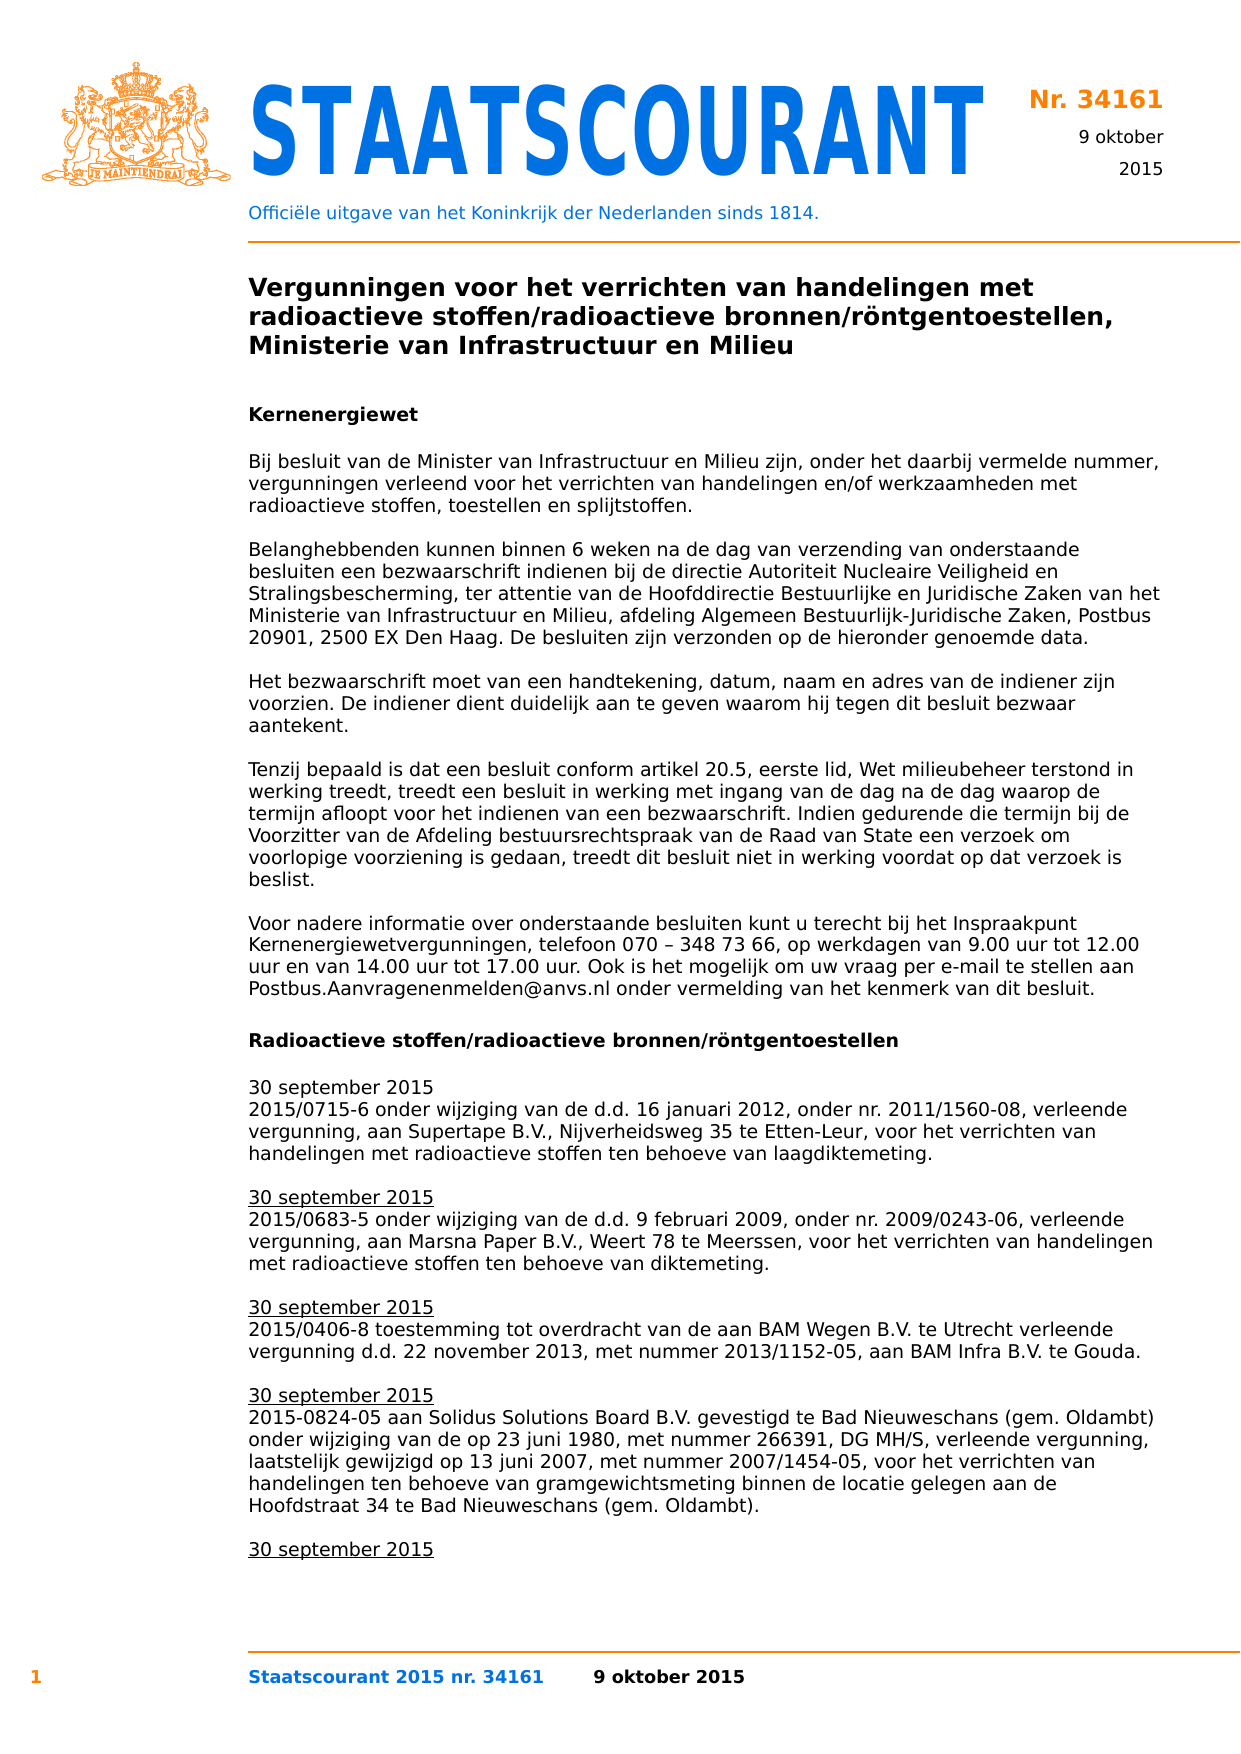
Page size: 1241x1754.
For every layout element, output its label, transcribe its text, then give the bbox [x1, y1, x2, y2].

text 30 september 2015 [248, 1297, 1163, 1319]
text 30 september 2015 [248, 1538, 1163, 1560]
subtitle Kernenergiewet [248, 404, 1163, 426]
table_header Nr. 34161 [998, 62, 1240, 121]
table_cell Officiële uitgave van het Koninkrijk der Nederlanden sinds 1814. [248, 203, 1240, 241]
table_cell 2015 [998, 153, 1240, 203]
text 30 september 2015 [248, 1077, 1163, 1099]
text 30 september 2015 [248, 1385, 1163, 1407]
table_cell 9 oktober [998, 121, 1240, 153]
subtitle Vergunningen voor het verrichten van handelingen met radioactieve stoffen/radioactieve bronnen/röntgentoestellen, Ministerie van Infrastructuur en Milieu [248, 273, 1163, 361]
text Voor nadere informatie over onderstaande besluiten kunt u terecht bij het Inspraakpunt Kernenergiewetvergunningen, telefoon 070 – 348 73 66, op werkdagen van 9.00 uur tot 12.00 uur en van 14.00 uur tot 17.00 uur. Ook is het mogelijk om uw vraag per e-mail te stellen aan Postbus.Aanvragenenmelden@anvs.nl onder vermelding van het kenmerk van dit besluit. [248, 912, 1163, 1000]
table_header STAATSCOURANT [248, 62, 998, 203]
text 30 september 2015 [248, 1187, 1163, 1209]
text Belanghebbenden kunnen binnen 6 weken na de dag van verzending van onderstaande besluiten een bezwaarschrift indienen bij de directie Autoriteit Nucleaire Veiligheid en Stralingsbescherming, ter attentie van de Hoofddirectie Bestuurlijke en Juridische Zaken van het Ministerie van Infrastructuur en Milieu, afdeling Algemeen Bestuurlijk-Juridische Zaken, Postbus 20901, 2500 EX Den Haag. De besluiten zijn verzonden op de hieronder genoemde data. [248, 539, 1163, 649]
text Bij besluit van de Minister van Infrastructuur en Milieu zijn, onder het daarbij vermelde nummer, vergunningen verleend voor het verrichten van handelingen en/of werkzaamheden met radioactieve stoffen, toestellen en splijtstoffen. [248, 451, 1163, 517]
table_header [25, 62, 248, 241]
picture [41, 62, 231, 186]
text Het bezwaarschrift moet van een handtekening, datum, naam en adres van de indiener zijn voorzien. De indiener dient duidelijk aan te geven waarom hij tegen dit besluit bezwaar aantekent. [248, 671, 1163, 737]
text 2015-0824-05 aan Solidus Solutions Board B.V. gevestigd te Bad Nieuweschans (gem. Oldambt) onder wijziging van de op 23 juni 1980, met nummer 266391, DG MH/S, verleende vergunning, laatstelijk gewijzigd op 13 juni 2007, met nummer 2007/1454-05, voor het verrichten van handelingen ten behoeve van gramgewichtsmeting binnen de locatie gelegen aan de Hoofdstraat 34 te Bad Nieuweschans (gem. Oldambt). [248, 1407, 1163, 1517]
text 2015/0715-6 onder wijziging van de d.d. 16 januari 2012, onder nr. 2011/1560-08, verleende vergunning, aan Supertape B.V., Nijverheidsweg 35 te Etten-Leur, voor het verrichten van handelingen met radioactieve stoffen ten behoeve van laagdiktemeting. [248, 1099, 1163, 1165]
subtitle Radioactieve stoffen/radioactieve bronnen/röntgentoestellen [248, 1030, 1163, 1052]
text Tenzij bepaald is dat een besluit conform artikel 20.5, eerste lid, Wet milieubeheer terstond in werking treedt, treedt een besluit in werking met ingang van de dag na de dag waarop de termijn afloopt voor het indienen van een bezwaarschrift. Indien gedurende die termijn bij de Voorzitter van de Afdeling bestuursrechtspraak van de Raad van State een verzoek om voorlopige voorziening is gedaan, treedt dit besluit niet in werking voordat op dat verzoek is beslist. [248, 759, 1163, 891]
text 2015/0406-8 toestemming tot overdracht van de aan BAM Wegen B.V. te Utrecht verleende vergunning d.d. 22 november 2013, met nummer 2013/1152-05, aan BAM Infra B.V. te Gouda. [248, 1319, 1163, 1363]
text 2015/0683-5 onder wijziging van de d.d. 9 februari 2009, onder nr. 2009/0243-06, verleende vergunning, aan Marsna Paper B.V., Weert 78 te Meerssen, voor het verrichten van handelingen met radioactieve stoffen ten behoeve van diktemeting. [248, 1209, 1163, 1275]
